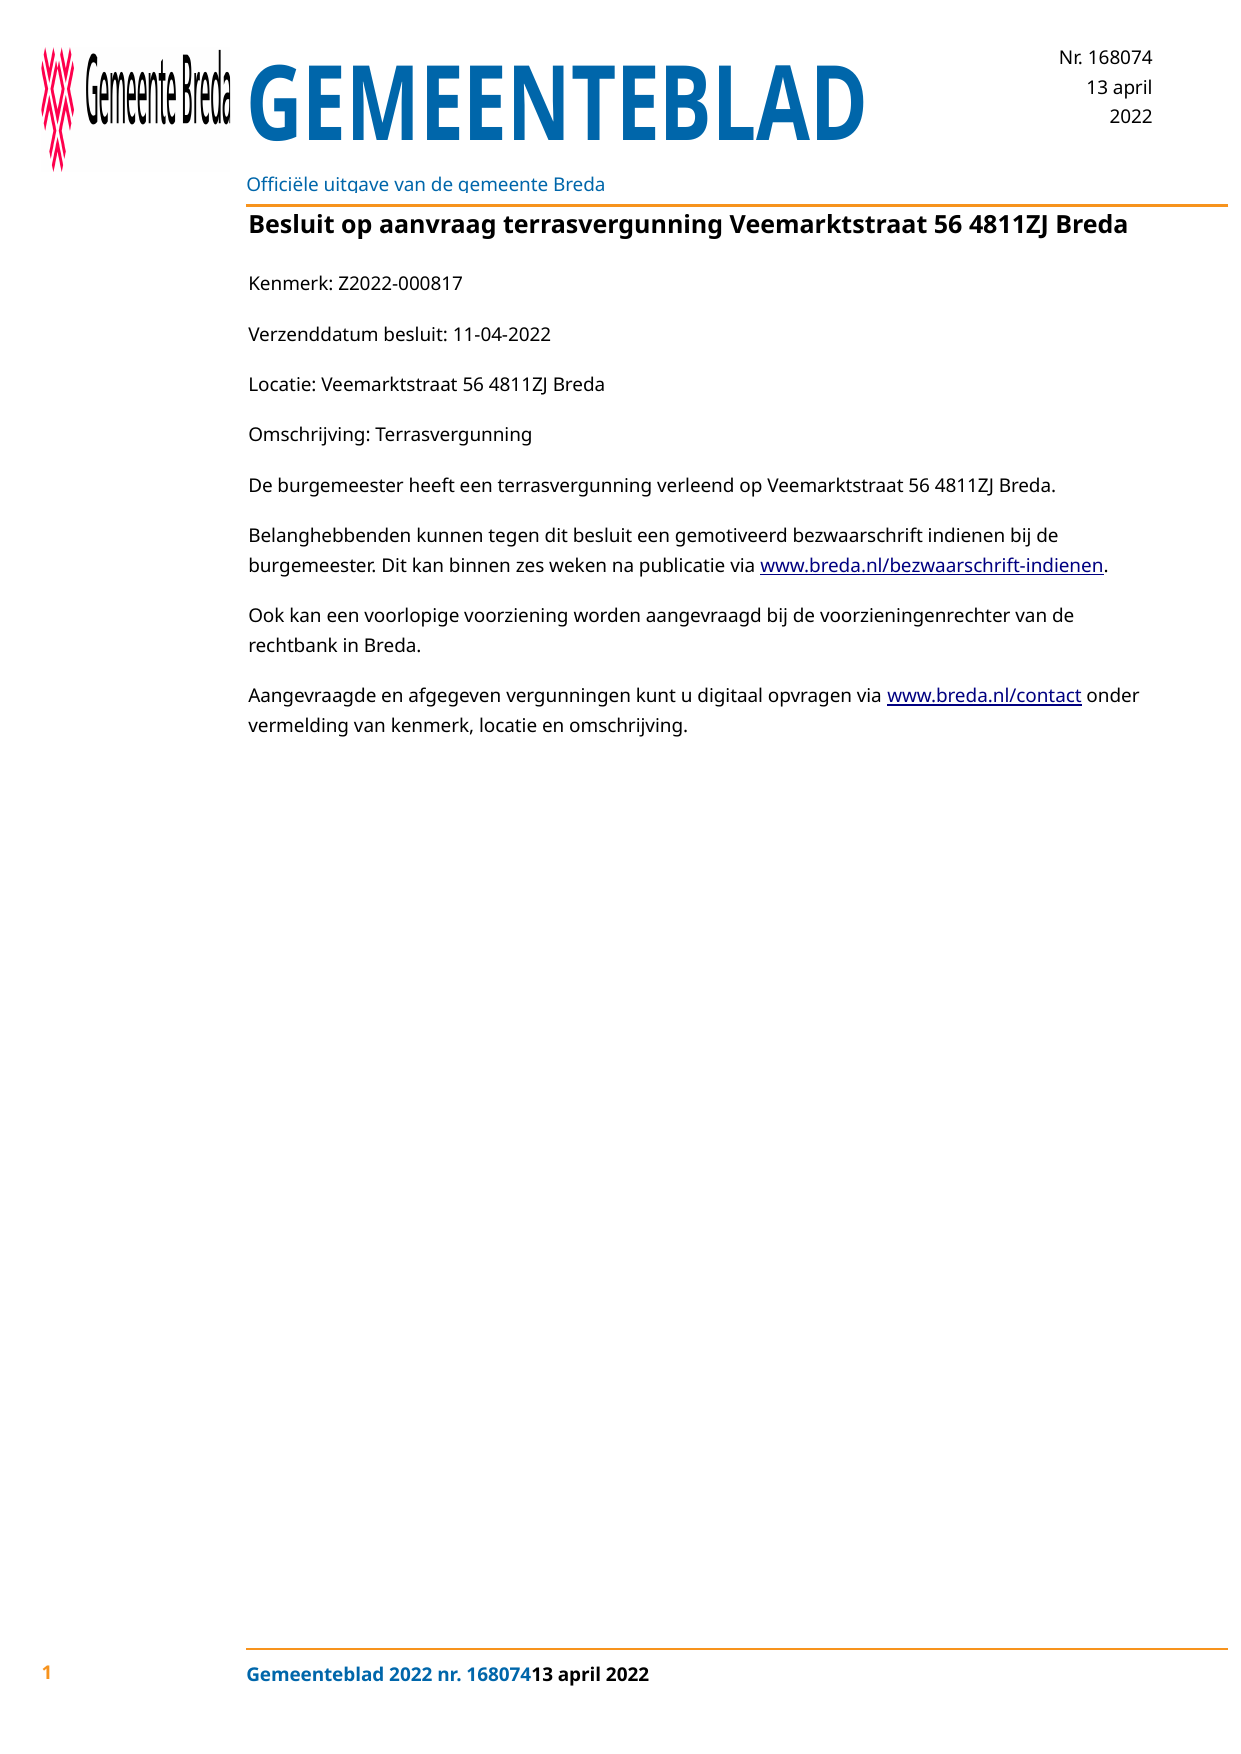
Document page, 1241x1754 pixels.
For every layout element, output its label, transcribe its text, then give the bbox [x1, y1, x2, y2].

picture [41, 47, 231, 172]
text Ook kan een voorlopige voorziening worden aangevraagd bij de voorzieningenrechter van de rechtbank in Breda. [248, 602, 1152, 658]
text Belanghebbenden kunnen tegen dit besluit een gemotiveerd bezwaarschrift indienen bij de burgemeester. Dit kan binnen zes weken na publicatie via www.breda.nl/bezwaarschrift-indienen. [248, 522, 1152, 578]
text De burgemeester heeft een terrasvergunning verleend op Veemarktstraat 56 4811ZJ Breda. [248, 472, 1152, 498]
text Omschrijving: Terrasvergunning [248, 422, 1152, 447]
text Locatie: Veemarktstraat 56 4811ZJ Breda [248, 371, 1152, 397]
text Aangevraagde en afgegeven vergunningen kunt u digitaal opvragen via www.breda.nl/contact onder vermelding van kenmerk, locatie en omschrijving. [248, 682, 1152, 738]
text Kenmerk: Z2022-000817 [248, 270, 1152, 296]
text Verzenddatum besluit: 11-04-2022 [248, 321, 1152, 346]
text Besluit op aanvraag terrasvergunning Veemarktstraat 56 4811ZJ Breda [248, 207, 1152, 241]
